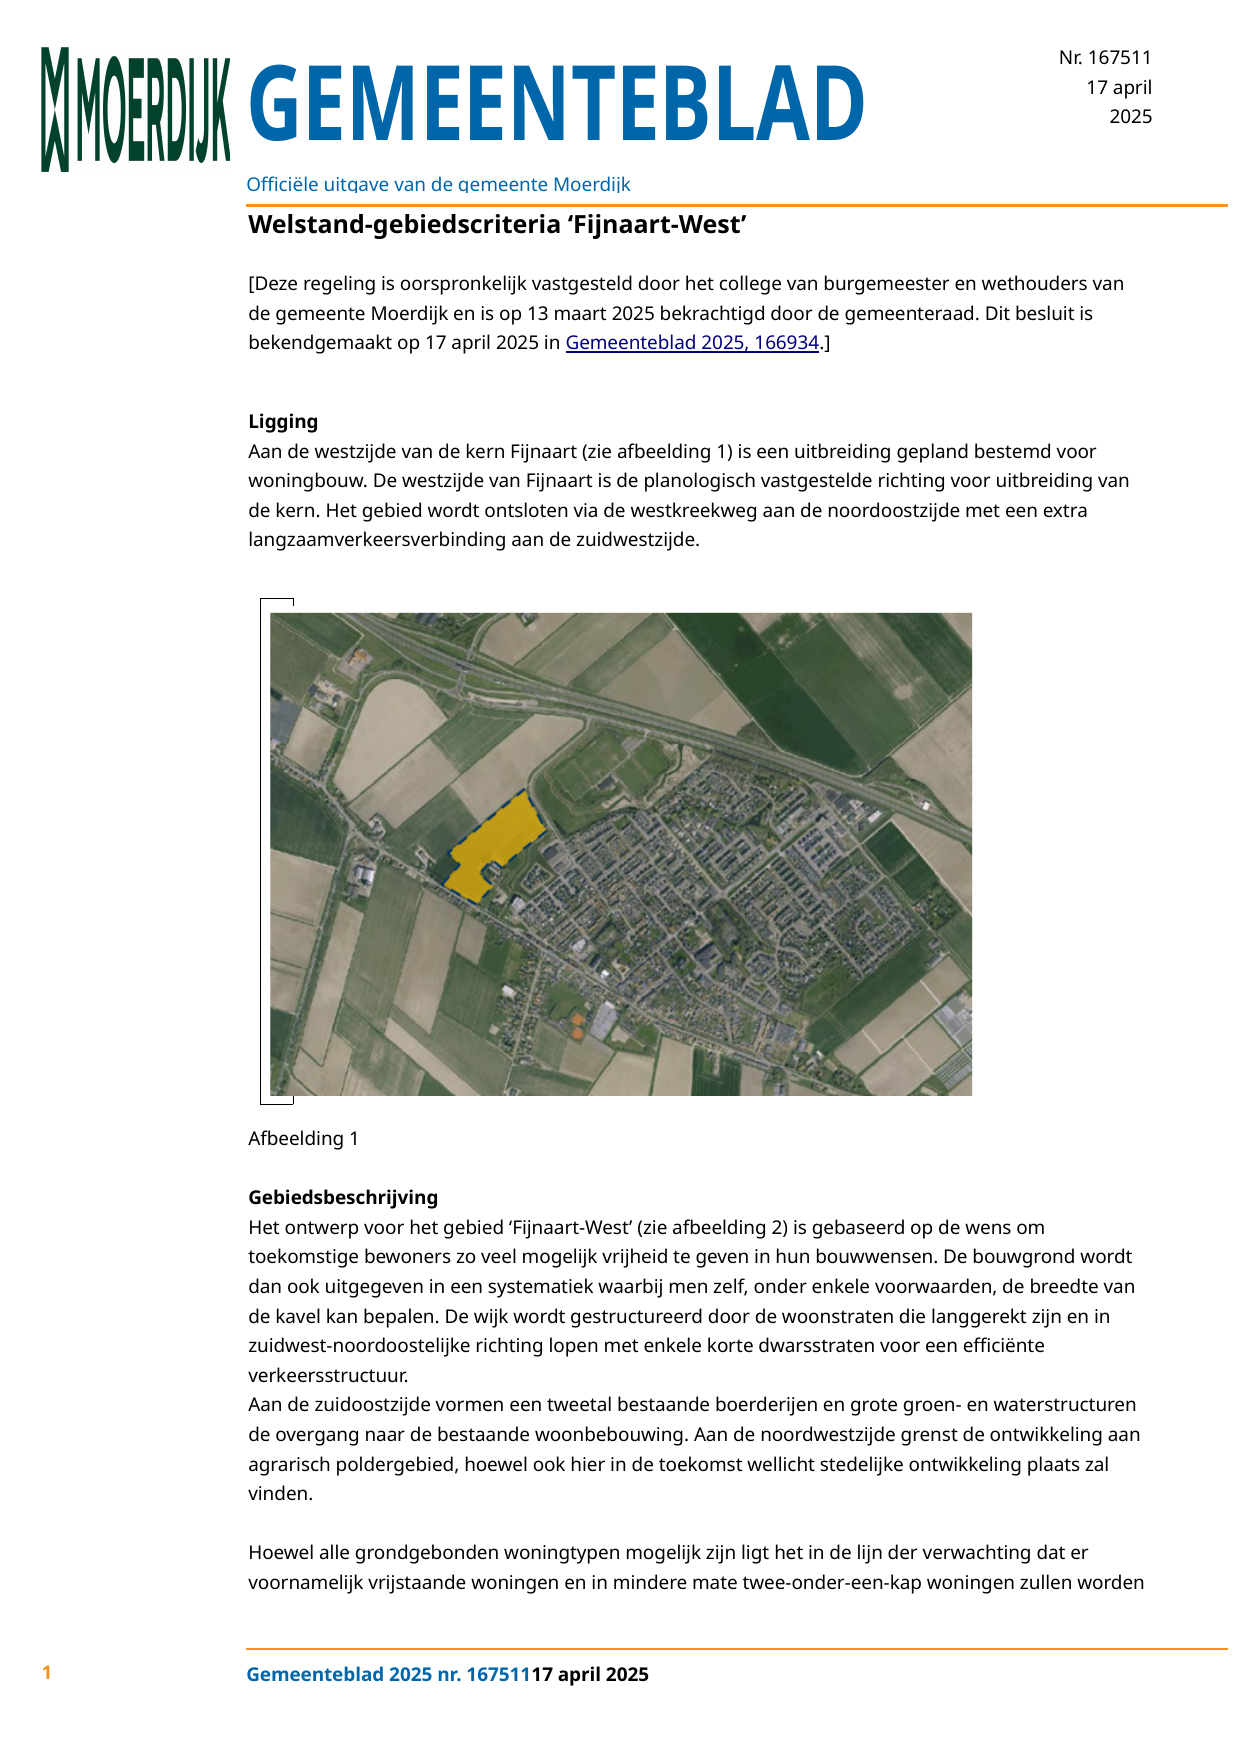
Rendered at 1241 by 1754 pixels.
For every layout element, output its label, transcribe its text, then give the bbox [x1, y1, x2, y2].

text Gebiedsbeschrijving [248, 1184, 1152, 1210]
text Ligging [248, 408, 1152, 434]
text Aan de westzijde van de kern Fijnaart (zie afbeelding 1) is een uitbreiding gepland bestemd voor woningbouw. De westzijde van Fijnaart is de planologisch vastgestelde richting voor uitbreiding van de kern. Het gebied wordt ontsloten via de westkreekweg aan de noordoostzijde met een extra langzaamverkeersverbinding aan de zuidwestzijde. [248, 438, 1152, 552]
picture [41, 47, 231, 172]
text Het ontwerp voor het gebied ‘Fijnaart-West’ (zie afbeelding 2) is gebaseerd op de wens om toekomstige bewoners zo veel mogelijk vrijheid te geven in hun bouwwensen. De bouwgrond wordt dan ook uitgegeven in een systematiek waarbij men zelf, onder enkele voorwaarden, de breedte van de kavel kan bepalen. De wijk wordt gestructureerd door de woonstraten die langgerekt zijn en in zuidwest-noordoostelijke richting lopen met enkele korte dwarsstraten voor een efficiënte verkeersstructuur. [248, 1214, 1152, 1388]
text Welstand-gebiedscriteria ‘Fijnaart-West’ [248, 207, 1152, 241]
text Afbeelding 1 [248, 1125, 1152, 1151]
text [Deze regeling is oorspronkelijk vastgesteld door het college van burgemeester en wethouders van de gemeente Moerdijk en is op 13 maart 2025 bekrachtigd door de gemeenteraad. Dit besluit is bekendgemaakt op 17 april 2025 in Gemeenteblad 2025, 166934.] [248, 270, 1152, 355]
picture [268, 606, 978, 1096]
text Aan de zuidoostzijde vormen een tweetal bestaande boerderijen en grote groen- en waterstructuren de overgang naar de bestaande woonbebouwing. Aan de noordwestzijde grenst de ontwikkeling aan agrarisch poldergebied, hoewel ook hier in de toekomst wellicht stedelijke ontwikkeling plaats zal vinden. [248, 1392, 1152, 1506]
text Hoewel alle grondgebonden woningtypen mogelijk zijn ligt het in de lijn der verwachting dat er voornamelijk vrijstaande woningen en in mindere mate twee-onder-een-kap woningen zullen worden [248, 1539, 1152, 1595]
